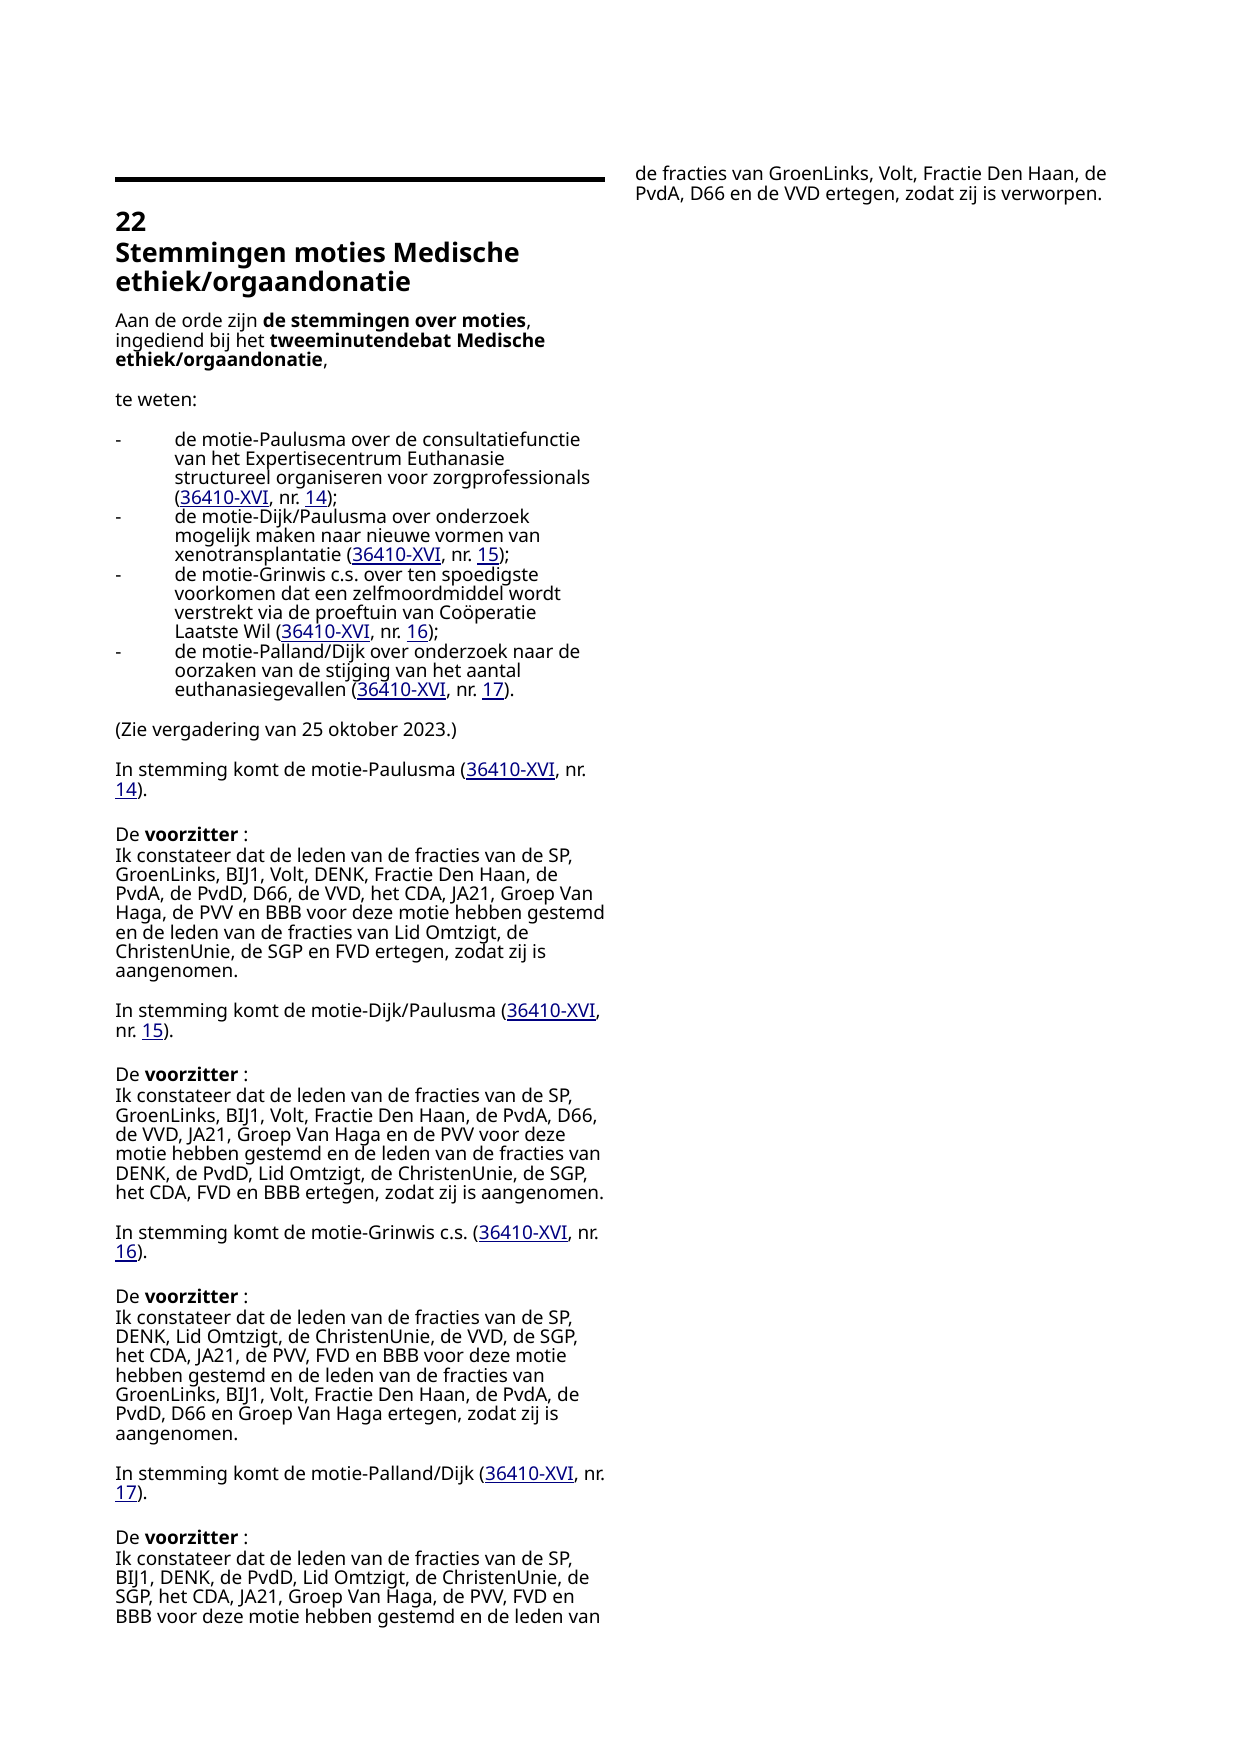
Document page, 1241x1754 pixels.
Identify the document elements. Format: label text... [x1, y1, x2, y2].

text Aan de orde zijn de stemmingen over moties, ingediend bij het tweeminutendebat Medische ethiek/orgaandonatie, [115, 312, 605, 370]
text Ik constateer dat de leden van de fracties van de SP, BIJ1, DENK, de PvdD, Lid Omtzigt, de ChristenUnie, de SGP, het CDA, JA21, Groep Van Haga, de PVV, FVD en BBB voor deze motie hebben gestemd en de leden van [115, 1550, 605, 1627]
list de motie-Palland/Dijk over onderzoek naar de oorzaken van de stijging van het aantal euthanasiegevallen (36410-XVI, nr. 17). [115, 643, 605, 701]
text De voorzitter : [115, 1283, 605, 1309]
list de motie-Grinwis c.s. over ten spoedigste voorkomen dat een zelfmoordmiddel wordt verstrekt via de proeftuin van Coöperatie Laatste Wil (36410-XVI, nr. 16); [115, 566, 605, 643]
text De voorzitter : [115, 821, 605, 847]
text De voorzitter : [115, 1062, 605, 1087]
text In stemming komt de motie-Palland/Dijk (36410-XVI, nr. 17). [115, 1465, 605, 1503]
text Ik constateer dat de leden van de fracties van de SP, GroenLinks, BIJ1, Volt, DENK, Fractie Den Haan, de PvdA, de PvdD, D66, de VVD, het CDA, JA21, Groep Van Haga, de PVV en BBB voor deze motie hebben gestemd en de leden van de fracties van Lid Omtzigt, de ChristenUnie, de SGP en FVD ertegen, zodat zij is aangenomen. [115, 847, 605, 981]
list de motie-Dijk/Paulusma over onderzoek mogelijk maken naar nieuwe vormen van xenotransplantatie (36410-XVI, nr. 15); [115, 508, 605, 566]
text (Zie vergadering van 25 oktober 2023.) [115, 721, 605, 741]
text te weten: [115, 391, 605, 410]
text Ik constateer dat de leden van de fracties van de SP, GroenLinks, BIJ1, Volt, Fractie Den Haan, de PvdA, D66, de VVD, JA21, Groep Van Haga en de PVV voor deze motie hebben gestemd en de leden van de fracties van DENK, de PvdD, Lid Omtzigt, de ChristenUnie, de SGP, het CDA, FVD en BBB ertegen, zodat zij is aangenomen. [115, 1087, 605, 1203]
list de motie-Paulusma over de consultatiefunctie van het Expertisecentrum Euthanasie structureel organiseren voor zorgprofessionals (36410-XVI, nr. 14); [115, 431, 605, 508]
text de fracties van GroenLinks, Volt, Fractie Den Haan, de PvdA, D66 en de VVD ertegen, zodat zij is verworpen. [635, 165, 1125, 204]
text De voorzitter : [115, 1524, 605, 1550]
text Ik constateer dat de leden van de fracties van de SP, DENK, Lid Omtzigt, de ChristenUnie, de VVD, de SGP, het CDA, JA21, de PVV, FVD en BBB voor deze motie hebben gestemd en de leden van de fracties van GroenLinks, BIJ1, Volt, Fractie Den Haan, de PvdA, de PvdD, D66 en Groep Van Haga ertegen, zodat zij is aangenomen. [115, 1309, 605, 1444]
text Stemmingen moties Medische ethiek/orgaandonatie [115, 239, 605, 312]
text In stemming komt de motie-Dijk/Paulusma (36410-XVI, nr. 15). [115, 1002, 605, 1041]
text 22 [115, 203, 605, 239]
text In stemming komt de motie-Grinwis c.s. (36410-XVI, nr. 16). [115, 1224, 605, 1262]
text In stemming komt de motie-Paulusma (36410-XVI, nr. 14). [115, 761, 605, 800]
